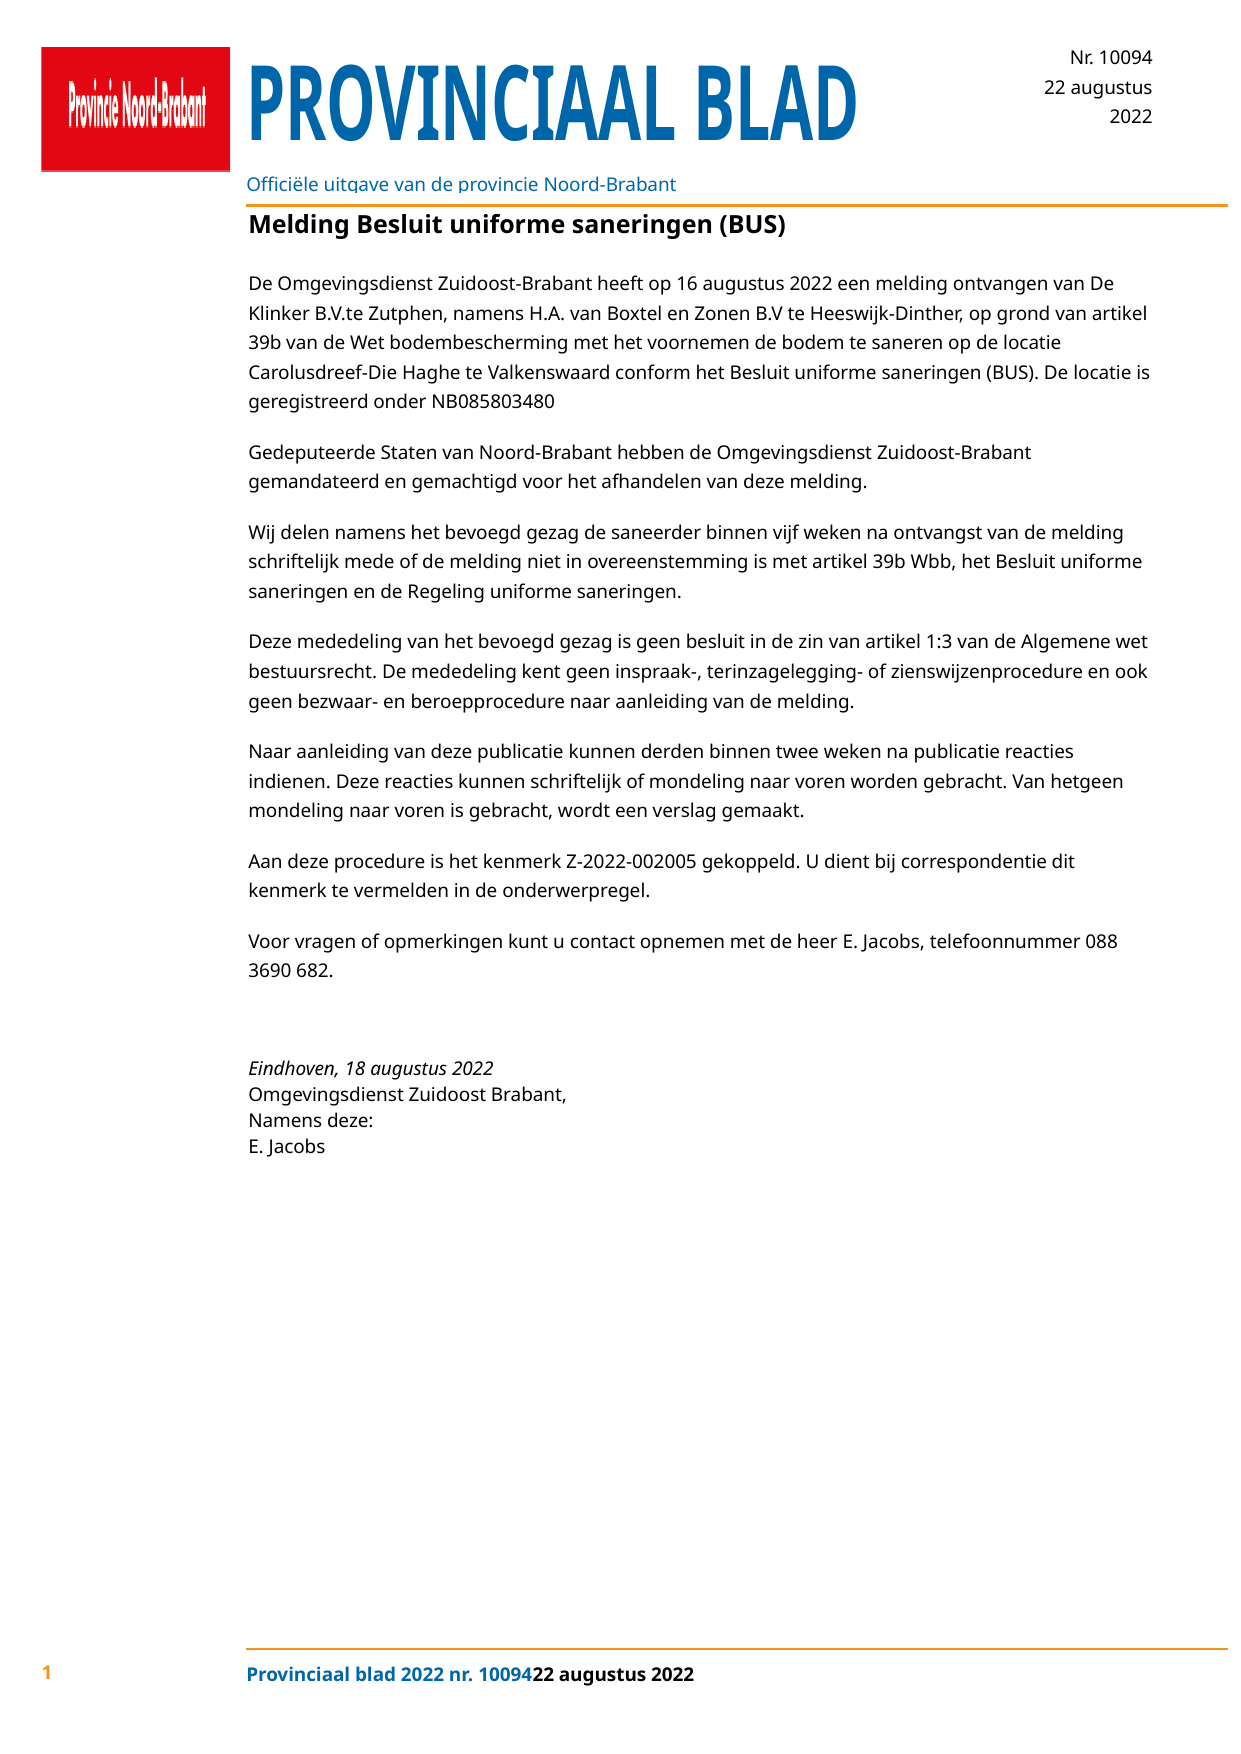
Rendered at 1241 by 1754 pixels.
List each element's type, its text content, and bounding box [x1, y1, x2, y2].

picture [41, 47, 231, 172]
text Wij delen namens het bevoegd gezag de saneerder binnen vijf weken na ontvangst van de melding schriftelijk mede of de melding niet in overeenstemming is met artikel 39b Wbb, het Besluit uniforme saneringen en de Regeling uniforme saneringen. [248, 519, 1152, 604]
text E. Jacobs [248, 1133, 1152, 1158]
text Omgevingsdienst Zuidoost Brabant, [248, 1081, 1152, 1107]
text Aan deze procedure is het kenmerk Z-2022-002005 gekoppeld. U dient bij correspondentie dit kenmerk te vermelden in de onderwerpregel. [248, 848, 1152, 903]
text Gedeputeerde Staten van Noord-Brabant hebben de Omgevingsdienst Zuidoost-Brabant gemandateerd en gemachtigd voor het afhandelen van deze melding. [248, 439, 1152, 494]
text Eindhoven, 18 augustus 2022 [248, 1056, 1152, 1081]
text Voor vragen of opmerkingen kunt u contact opnemen met de heer E. Jacobs, telefoonnummer 088 3690 682. [248, 928, 1152, 983]
text Namens deze: [248, 1107, 1152, 1133]
text De Omgevingsdienst Zuidoost-Brabant heeft op 16 augustus 2022 een melding ontvangen van De Klinker B.V.te Zutphen, namens H.A. van Boxtel en Zonen B.V te Heeswijk-Dinther, op grond van artikel 39b van de Wet bodembescherming met het voornemen de bodem te saneren op de locatie Carolusdreef-Die Haghe te Valkenswaard conform het Besluit uniforme saneringen (BUS). De locatie is geregistreerd onder NB085803480 [248, 270, 1152, 414]
text Deze mededeling van het bevoegd gezag is geen besluit in de zin van artikel 1:3 van de Algemene wet bestuursrecht. De mededeling kent geen inspraak-, terinzagelegging- of zienswijzenprocedure en ook geen bezwaar- en beroepprocedure naar aanleiding van de melding. [248, 629, 1152, 713]
text Naar aanleiding van deze publicatie kunnen derden binnen twee weken na publicatie reacties indienen. Deze reacties kunnen schriftelijk of mondeling naar voren worden gebracht. Van hetgeen mondeling naar voren is gebracht, wordt een verslag gemaakt. [248, 738, 1152, 823]
text Melding Besluit uniforme saneringen (BUS) [248, 207, 1152, 241]
